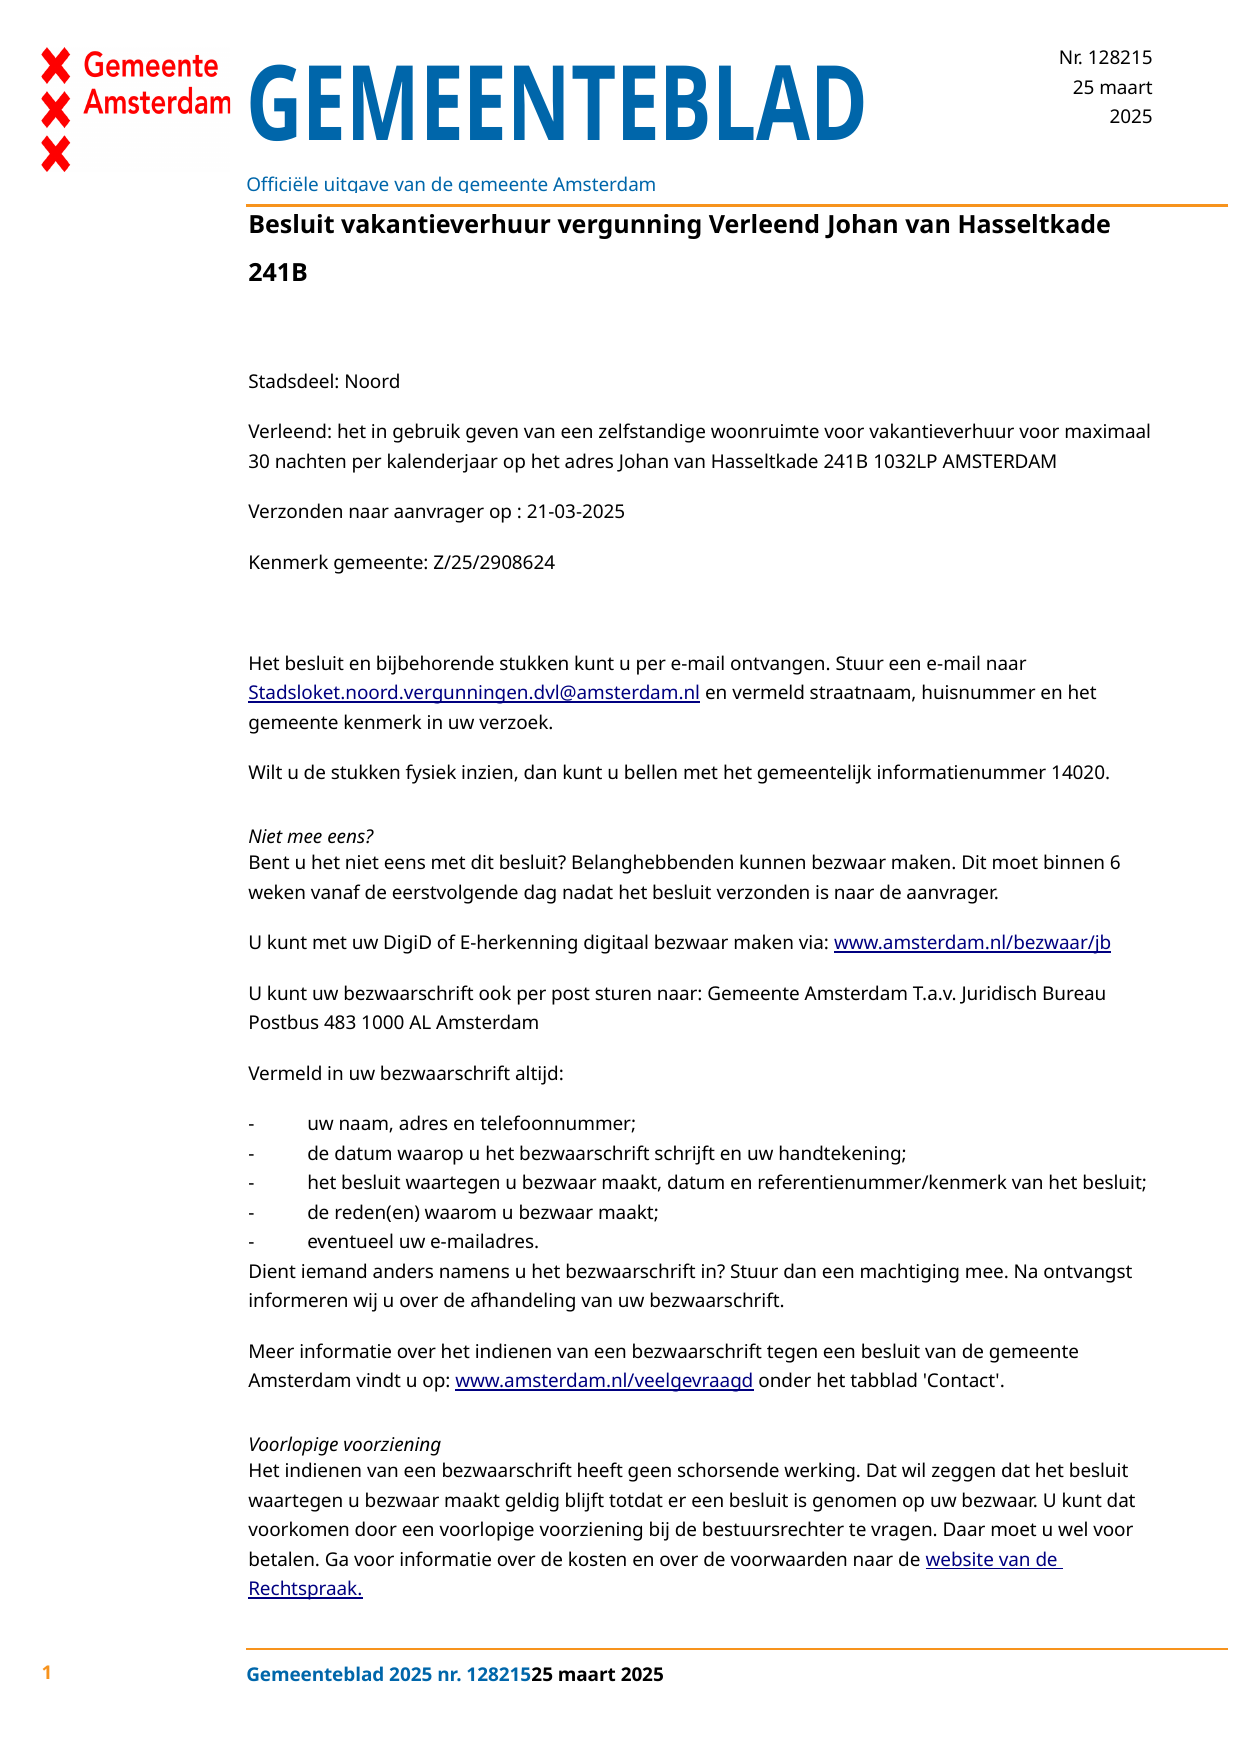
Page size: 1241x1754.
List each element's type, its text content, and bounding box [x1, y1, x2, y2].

list het besluit waartegen u bezwaar maakt, datum en referentienummer/kenmerk van het besluit; [248, 1169, 1152, 1195]
text Verzonden naar aanvrager op : 21-03-2025 [248, 499, 1152, 524]
text Het indienen van een bezwaarschrift heeft geen schorsende werking. Dat wil zeggen dat het besluit waartegen u bezwaar maakt geldig blijft totdat er een besluit is genomen op uw bezwaar. U kunt dat voorkomen door een voorlopige voorziening bij de bestuursrechter te vragen. Daar moet u wel voor betalen. Ga voor informatie over de kosten en over de voorwaarden naar de website van de Rechtspraak. [248, 1457, 1152, 1601]
text Niet mee eens? [248, 823, 1152, 849]
text Stadsdeel: Noord [248, 368, 1152, 394]
text U kunt uw bezwaarschrift ook per post sturen naar: Gemeente Amsterdam T.a.v. Juridisch Bureau Postbus 483 1000 AL Amsterdam [248, 980, 1152, 1035]
text Dient iemand anders namens u het bezwaarschrift in? Stuur dan een machtiging mee. Na ontvangst informeren wij u over de afhandeling van uw bezwaarschrift. [248, 1258, 1152, 1313]
list eventueel uw e-mailadres. [248, 1228, 1152, 1254]
text Wilt u de stukken fysiek inzien, dan kunt u bellen met het gemeentelijk informatienummer 14020. [248, 759, 1152, 785]
list de reden(en) waarom u bezwaar maakt; [248, 1199, 1152, 1224]
text Bent u het niet eens met dit besluit? Belanghebbenden kunnen bezwaar maken. Dit moet binnen 6 weken vanaf de eerstvolgende dag nadat het besluit verzonden is naar de aanvrager. [248, 849, 1152, 904]
list de datum waarop u het bezwaarschrift schrijft en uw handtekening; [248, 1140, 1152, 1165]
text Meer informatie over het indienen van een bezwaarschrift tegen een besluit van de gemeente Amsterdam vindt u op: www.amsterdam.nl/veelgevraagd onder het tabblad 'Contact'. [248, 1338, 1152, 1393]
text Kenmerk gemeente: Z/25/2908624 [248, 549, 1152, 575]
text Voorlopige voorziening [248, 1432, 1152, 1457]
text Verleend: het in gebruik geven van een zelfstandige woonruimte voor vakantieverhuur voor maximaal 30 nachten per kalenderjaar op het adres Johan van Hasseltkade 241B 1032LP AMSTERDAM [248, 419, 1152, 474]
text Vermeld in uw bezwaarschrift altijd: [248, 1060, 1152, 1085]
text Het besluit en bijbehorende stukken kunt u per e-mail ontvangen. Stuur een e-mail naar Stadsloket.noord.vergunningen.dvl@amsterdam.nl en vermeld straatnaam, huisnummer en het gemeente kenmerk in uw verzoek. [248, 650, 1152, 735]
text U kunt met uw DigiD of E-herkenning digitaal bezwaar maken via: www.amsterdam.nl/bezwaar/jb [248, 929, 1152, 955]
text Besluit vakantieverhuur vergunning Verleend Johan van Hasseltkade 241B [248, 207, 1152, 288]
picture [41, 47, 231, 172]
list uw naam, adres en telefoonnummer; [248, 1110, 1152, 1136]
